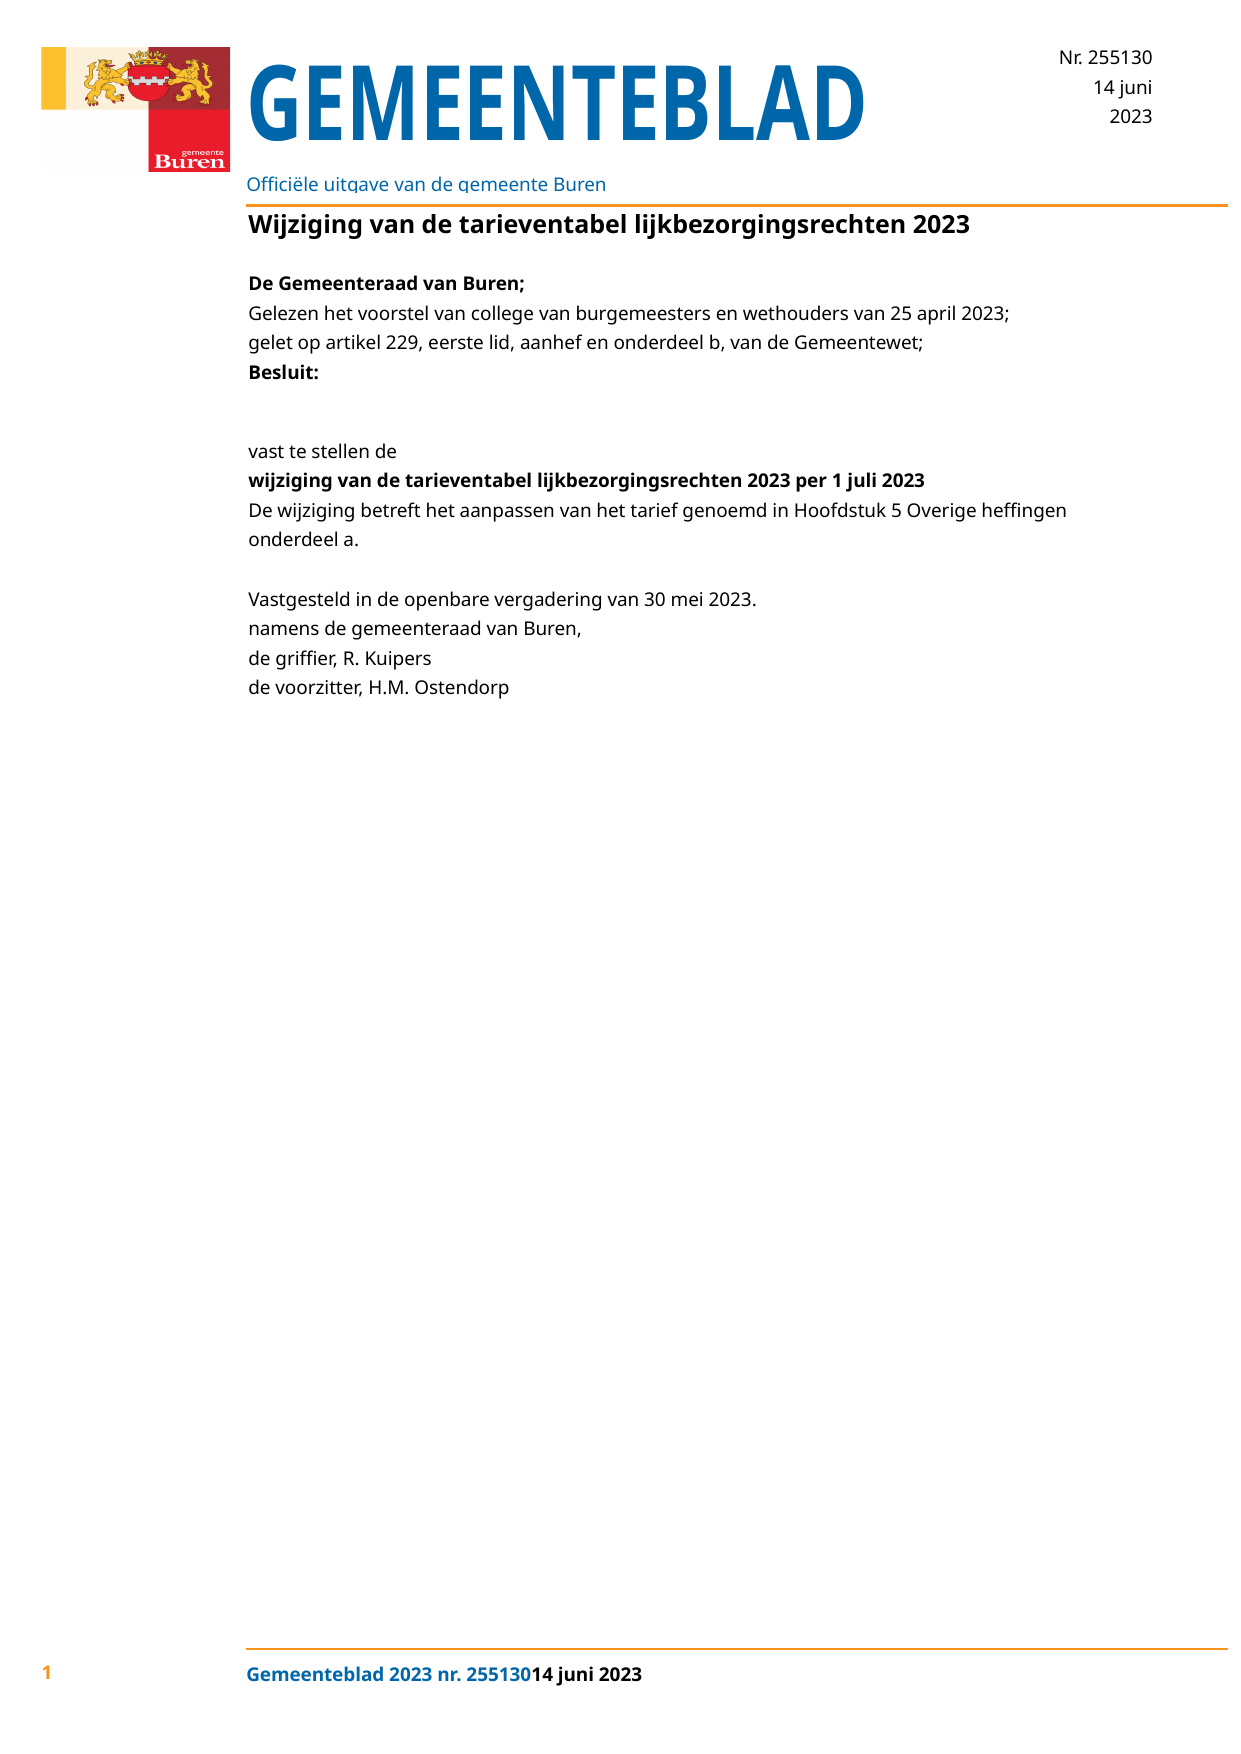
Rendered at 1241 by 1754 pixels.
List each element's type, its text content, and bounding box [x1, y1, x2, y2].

text de griffier, R. Kuipers [248, 645, 1152, 671]
text Besluit: [248, 359, 1152, 385]
text De Gemeenteraad van Buren; [248, 270, 1152, 296]
picture [41, 47, 231, 172]
text vast te stellen de [248, 438, 1152, 464]
text Vastgesteld in de openbare vergadering van 30 mei 2023. [248, 586, 1152, 612]
text De wijziging betreft het aanpassen van het tarief genoemd in Hoofdstuk 5 Overige heffingen onderdeel a. [248, 497, 1152, 552]
text wijziging van de tarieventabel lijkbezorgingsrechten 2023 per 1 juli 2023 [248, 467, 1152, 493]
text Gelezen het voorstel van college van burgemeesters en wethouders van 25 april 2023; [248, 300, 1152, 326]
text gelet op artikel 229, eerste lid, aanhef en onderdeel b, van de Gemeentewet; [248, 329, 1152, 355]
text namens de gemeenteraad van Buren, [248, 615, 1152, 641]
text Wijziging van de tarieventabel lijkbezorgingsrechten 2023 [248, 207, 1152, 241]
text de voorzitter, H.M. Ostendorp [248, 674, 1152, 700]
